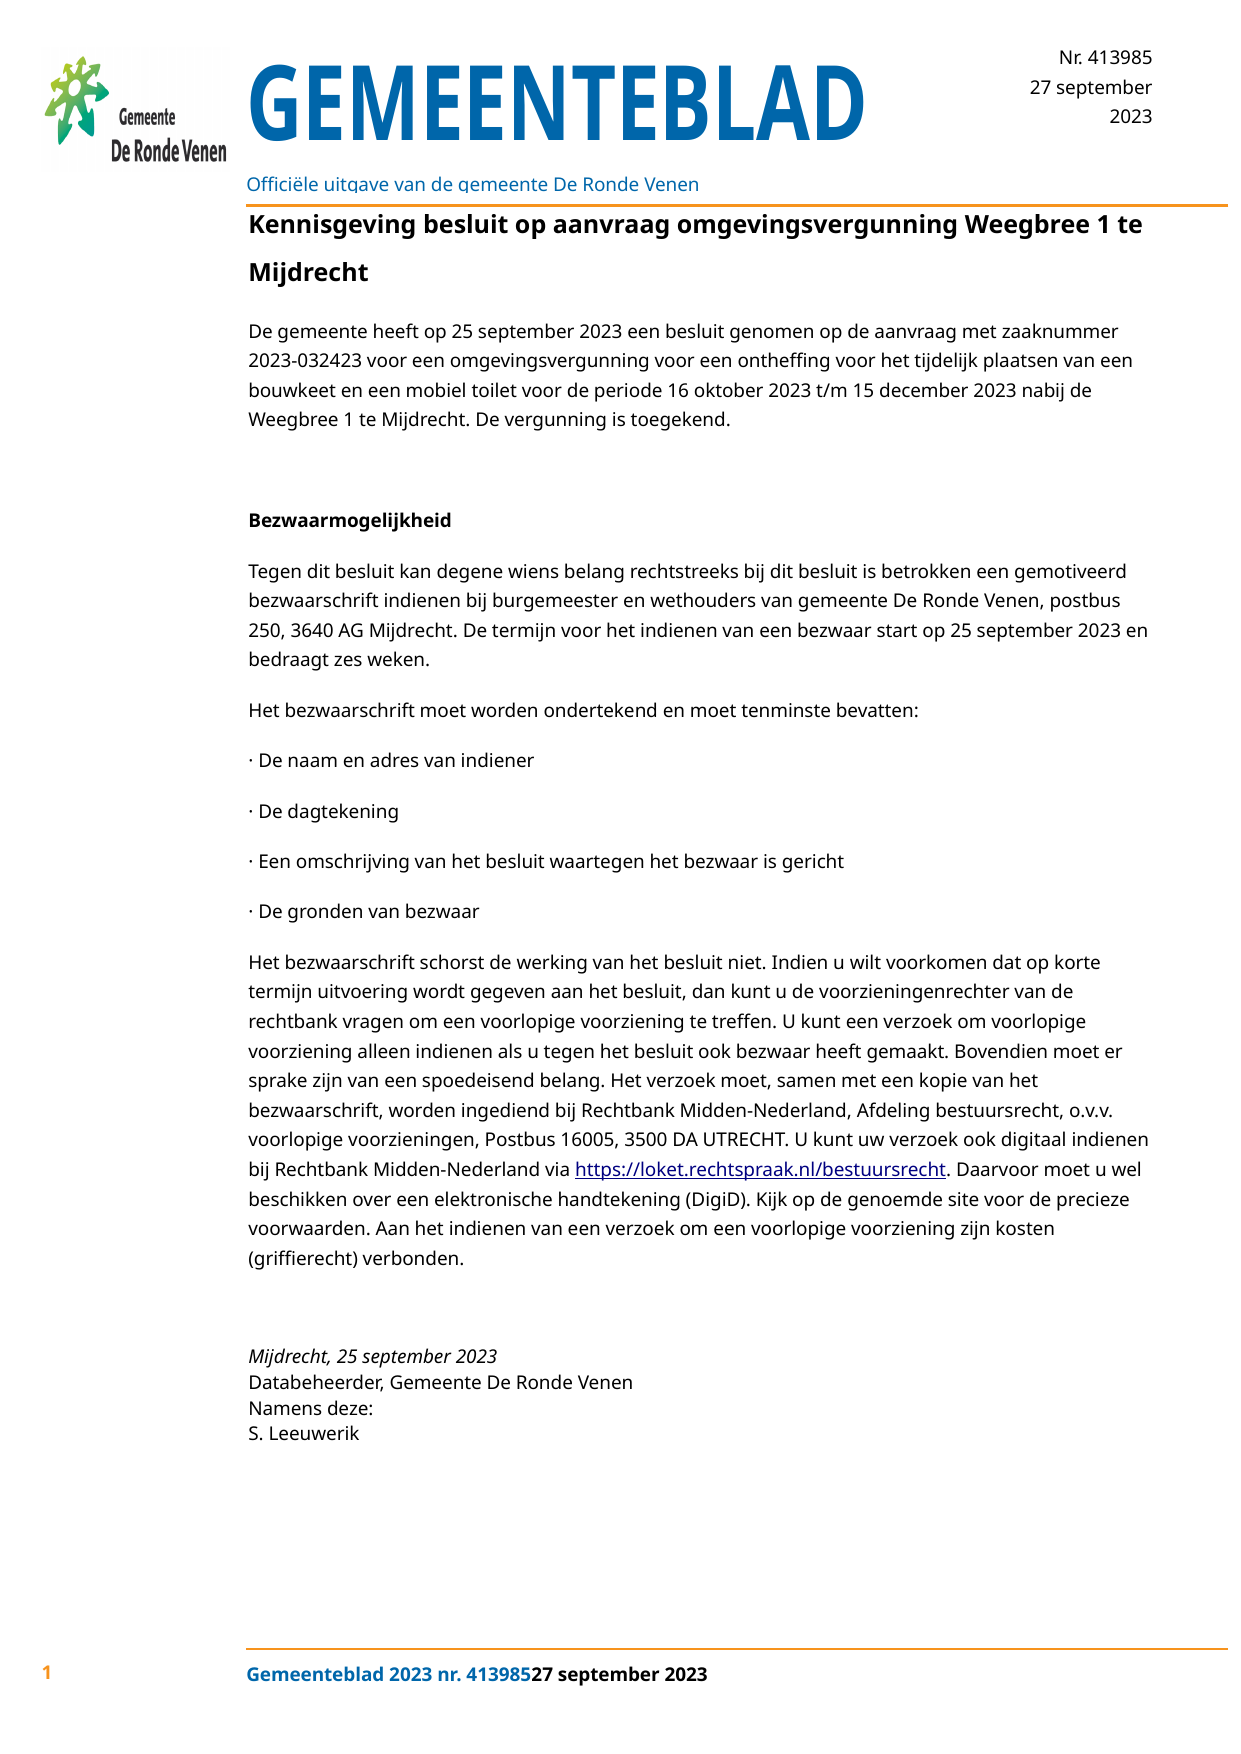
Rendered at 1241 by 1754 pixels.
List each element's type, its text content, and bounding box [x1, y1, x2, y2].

text · Een omschrijving van het besluit waartegen het bezwaar is gericht [248, 848, 1152, 874]
text · De naam en adres van indiener [248, 747, 1152, 773]
text S. Leeuwerik [248, 1420, 1152, 1446]
text Databeheerder, Gemeente De Ronde Venen [248, 1369, 1152, 1395]
text De gemeente heeft op 25 september 2023 een besluit genomen op de aanvraag met zaaknummer 2023-032423 voor een omgevingsvergunning voor een ontheffing voor het tijdelijk plaatsen van een bouwkeet en een mobiel toilet voor de periode 16 oktober 2023 t/m 15 december 2023 nabij de Weegbree 1 te Mijdrecht. De vergunning is toegekend. [248, 318, 1152, 432]
text Namens deze: [248, 1395, 1152, 1420]
text Het bezwaarschrift schorst de werking van het besluit niet. Indien u wilt voorkomen dat op korte termijn uitvoering wordt gegeven aan het besluit, dan kunt u de voorzieningenrechter van de rechtbank vragen om een voorlopige voorziening te treffen. U kunt een verzoek om voorlopige voorziening alleen indienen als u tegen het besluit ook bezwaar heeft gemaakt. Bovendien moet er sprake zijn van een spoedeisend belang. Het verzoek moet, samen met een kopie van het bezwaarschrift, worden ingediend bij Rechtbank Midden-Nederland, Afdeling bestuursrecht, o.v.v. voorlopige voorzieningen, Postbus 16005, 3500 DA UTRECHT. U kunt uw verzoek ook digitaal indienen bij Rechtbank Midden-Nederland via https://loket.rechtspraak.nl/bestuursrecht. Daarvoor moet u wel beschikken over een elektronische handtekening (DigiD). Kijk op de genoemde site voor de precieze voorwaarden. Aan het indienen van een verzoek om een voorlopige voorziening zijn kosten (griffierecht) verbonden. [248, 949, 1152, 1271]
text Het bezwaarschrift moet worden ondertekend en moet tenminste bevatten: [248, 697, 1152, 723]
text Kennisgeving besluit op aanvraag omgevingsvergunning Weegbree 1 te Mijdrecht [248, 207, 1152, 288]
text · De gronden van bezwaar [248, 899, 1152, 924]
text Mijdrecht, 25 september 2023 [248, 1343, 1152, 1369]
text Tegen dit besluit kan degene wiens belang rechtstreeks bij dit besluit is betrokken een gemotiveerd bezwaarschrift indienen bij burgemeester en wethouders van gemeente De Ronde Venen, postbus 250, 3640 AG Mijdrecht. De termijn voor het indienen van een bezwaar start op 25 september 2023 en bedraagt zes weken. [248, 558, 1152, 672]
text · De dagtekening [248, 798, 1152, 824]
text Bezwaarmogelijkheid [248, 507, 1152, 533]
picture [41, 47, 231, 172]
